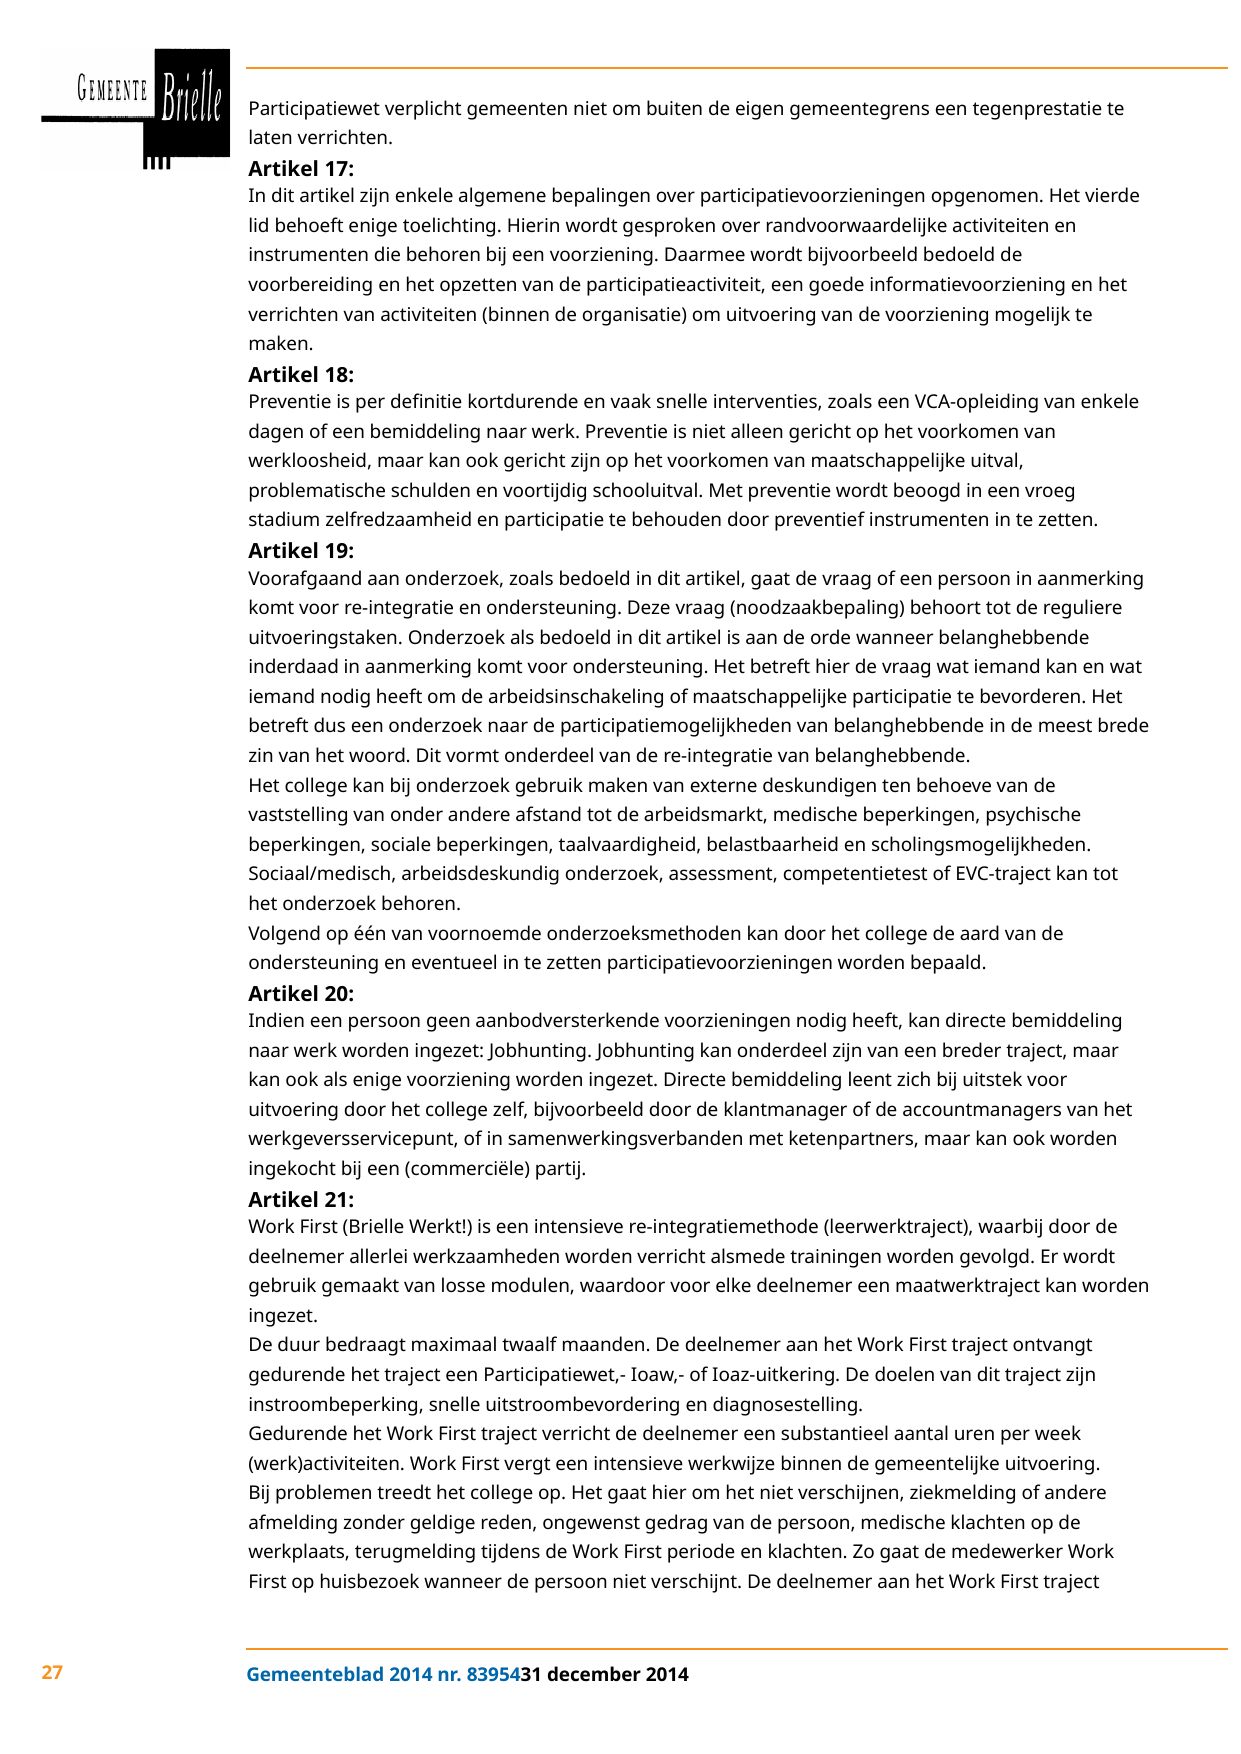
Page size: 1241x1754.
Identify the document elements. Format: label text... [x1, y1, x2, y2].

text Voorafgaand aan onderzoek, zoals bedoeld in dit artikel, gaat de vraag of een persoon in aanmerking komt voor re-integratie en ondersteuning. Deze vraag (noodzaakbepaling) behoort tot de reguliere uitvoeringstaken. Onderzoek als bedoeld in dit artikel is aan de orde wanneer belanghebbende inderdaad in aanmerking komt voor ondersteuning. Het betreft hier de vraag wat iemand kan en wat iemand nodig heeft om de arbeidsinschakeling of maatschappelijke participatie te bevorderen. Het betreft dus een onderzoek naar de participatiemogelijkheden van belanghebbende in de meest brede zin van het woord. Dit vormt onderdeel van de re-integratie van belanghebbende. [248, 565, 1152, 768]
text Gedurende het Work First traject verricht de deelnemer een substantieel aantal uren per week (werk)activiteiten. Work First vergt een intensieve werkwijze binnen de gemeentelijke uitvoering. [248, 1420, 1152, 1476]
text In dit artikel zijn enkele algemene bepalingen over participatievoorzieningen opgenomen. Het vierde lid behoeft enige toelichting. Hierin wordt gesproken over randvoorwaardelijke activiteiten en instrumenten die behoren bij een voorziening. Daarmee wordt bijvoorbeeld bedoeld de voorbereiding en het opzetten van de participatieactiviteit, een goede informatievoorziening en het verrichten van activiteiten (binnen de organisatie) om uitvoering van de voorziening mogelijk te maken. [248, 182, 1152, 356]
text Preventie is per definitie kortdurende en vaak snelle interventies, zoals een VCA-opleiding van enkele dagen of een bemiddeling naar werk. Preventie is niet alleen gericht op het voorkomen van werkloosheid, maar kan ook gericht zijn op het voorkomen van maatschappelijke uitval, problematische schulden en voortijdig schooluitval. Met preventie wordt beoogd in een vroeg stadium zelfredzaamheid en participatie te behouden door preventief instrumenten in te zetten. [248, 388, 1152, 532]
text Participatiewet verplicht gemeenten niet om buiten de eigen gemeentegrens een tegenprestatie te laten verrichten. [248, 95, 1152, 150]
text De duur bedraagt maximaal twaalf maanden. De deelnemer aan het Work First traject ontvangt gedurende het traject een Participatiewet,- Ioaw,- of Ioaz-uitkering. De doelen van dit traject zijn instroombeperking, snelle uitstroombevordering en diagnosestelling. [248, 1332, 1152, 1416]
text Artikel 18: [248, 360, 1152, 388]
text Artikel 19: [248, 536, 1152, 565]
picture [41, 47, 231, 172]
text Work First (Brielle Werkt!) is een intensieve re-integratiemethode (leerwerktraject), waarbij door de deelnemer allerlei werkzaamheden worden verricht alsmede trainingen worden gevolgd. Er wordt gebruik gemaakt van losse modulen, waardoor voor elke deelnemer een maatwerktraject kan worden ingezet. [248, 1213, 1152, 1328]
text Het college kan bij onderzoek gebruik maken van externe deskundigen ten behoeve van de vaststelling van onder andere afstand tot de arbeidsmarkt, medische beperkingen, psychische beperkingen, sociale beperkingen, taalvaardigheid, belastbaarheid en scholingsmogelijkheden. Sociaal/medisch, arbeidsdeskundig onderzoek, assessment, competentietest of EVC-traject kan tot het onderzoek behoren. [248, 772, 1152, 916]
text Artikel 21: [248, 1185, 1152, 1213]
text Artikel 17: [248, 154, 1152, 182]
text Volgend op één van voornoemde onderzoeksmethoden kan door het college de aard van de ondersteuning en eventueel in te zetten participatievoorzieningen worden bepaald. [248, 920, 1152, 975]
text Artikel 20: [248, 979, 1152, 1007]
text Bij problemen treedt het college op. Het gaat hier om het niet verschijnen, ziekmelding of andere afmelding zonder geldige reden, ongewenst gedrag van de persoon, medische klachten op de werkplaats, terugmelding tijdens de Work First periode en klachten. Zo gaat de medewerker Work First op huisbezoek wanneer de persoon niet verschijnt. De deelnemer aan het Work First traject [248, 1479, 1152, 1594]
text Indien een persoon geen aanbodversterkende voorzieningen nodig heeft, kan directe bemiddeling naar werk worden ingezet: Jobhunting. Jobhunting kan onderdeel zijn van een breder traject, maar kan ook als enige voorziening worden ingezet. Directe bemiddeling leent zich bij uitstek voor uitvoering door het college zelf, bijvoorbeeld door de klantmanager of de accountmanagers van het werkgeversservicepunt, of in samenwerkingsverbanden met ketenpartners, maar kan ook worden ingekocht bij een (commerciële) partij. [248, 1007, 1152, 1181]
